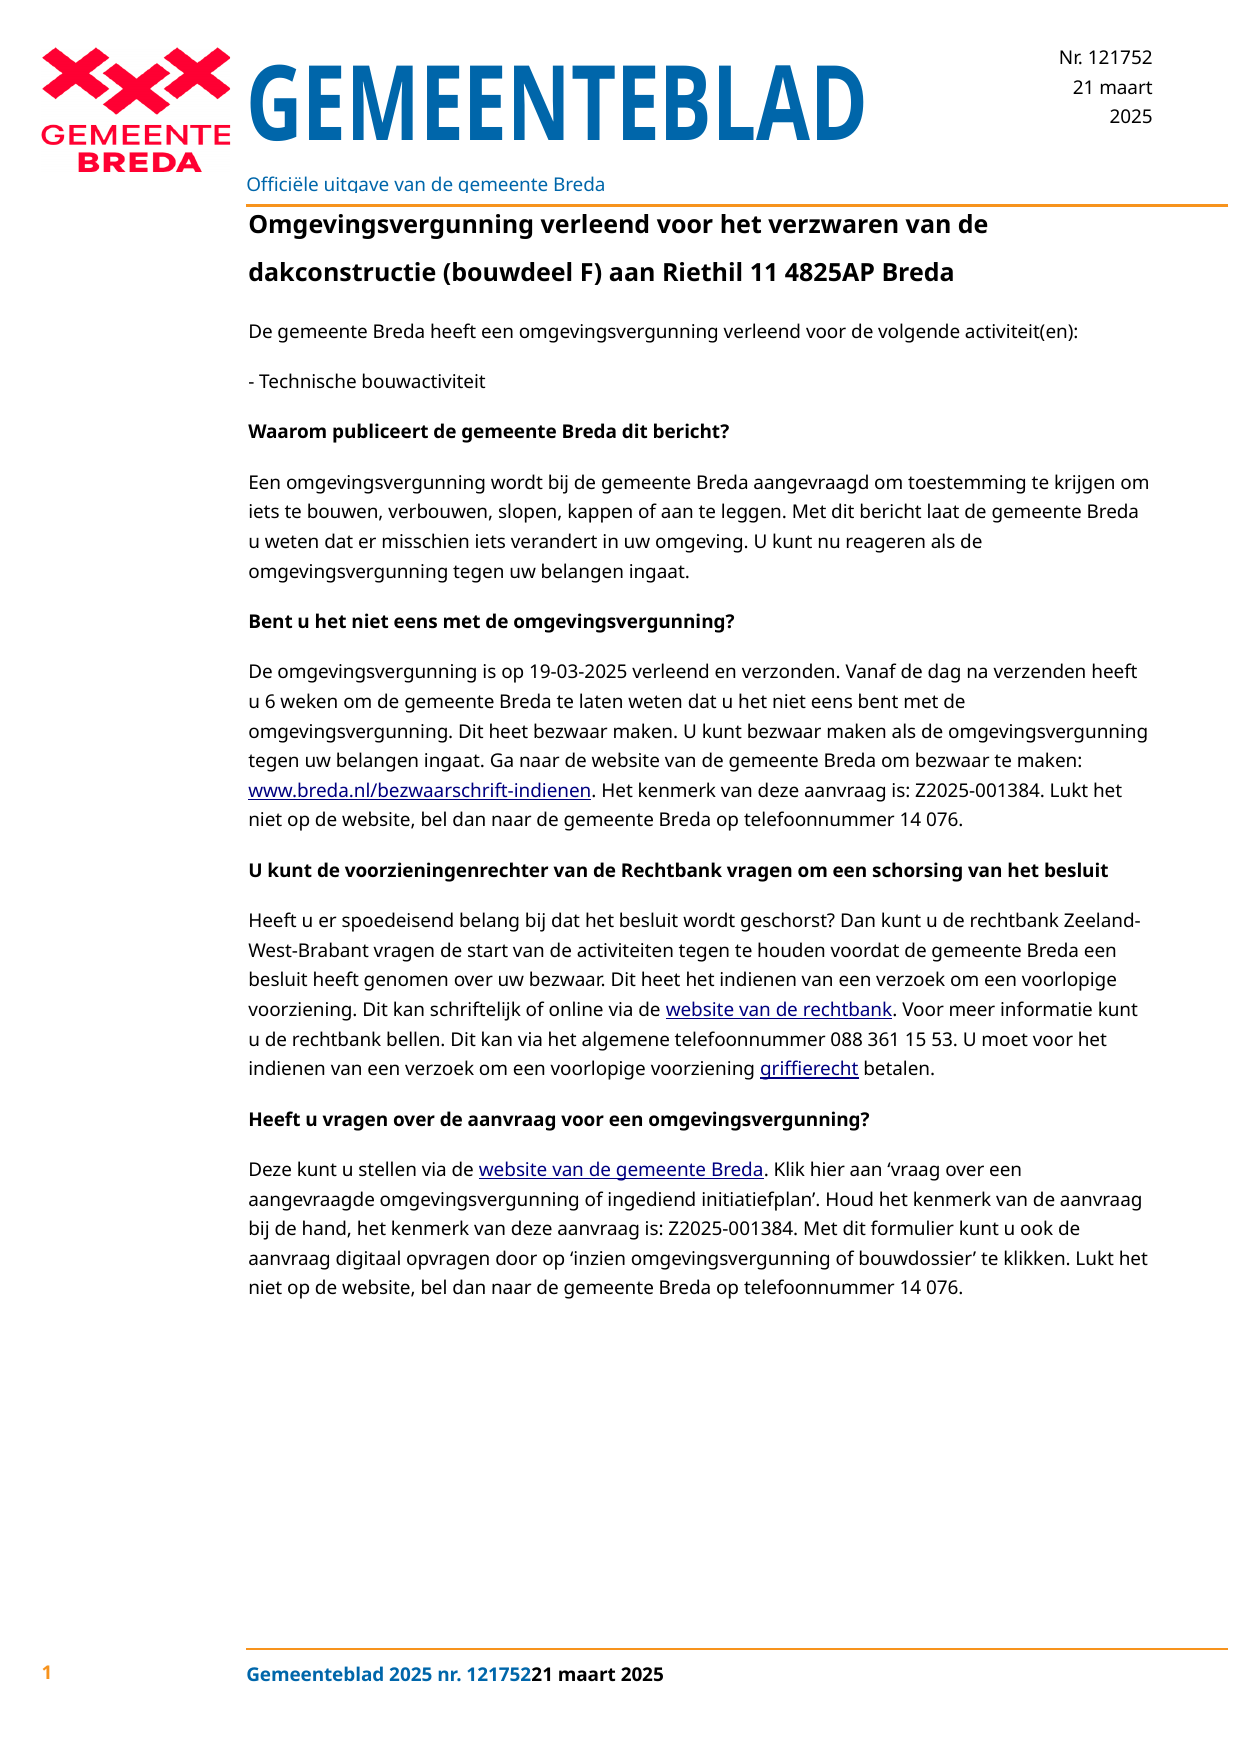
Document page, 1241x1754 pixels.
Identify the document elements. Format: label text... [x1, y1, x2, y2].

text Waarom publiceert de gemeente Breda dit bericht? [248, 419, 1152, 444]
text Deze kunt u stellen via de website van de gemeente Breda. Klik hier aan ‘vraag over een aangevraagde omgevingsvergunning of ingediend initiatiefplan’. Houd het kenmerk van de aanvraag bij de hand, het kenmerk van deze aanvraag is: Z2025-001384. Met dit formulier kunt u ook de aanvraag digitaal opvragen door op ‘inzien omgevingsvergunning of bouwdossier’ te klikken. Lukt het niet op de website, bel dan naar de gemeente Breda op telefoonnummer 14 076. [248, 1156, 1152, 1300]
text - Technische bouwactiviteit [248, 368, 1152, 394]
text Omgevingsvergunning verleend voor het verzwaren van de dakconstructie (bouwdeel F) aan Riethil 11 4825AP Breda [248, 207, 1152, 288]
text Bent u het niet eens met de omgevingsvergunning? [248, 608, 1152, 634]
picture [41, 47, 231, 172]
text Een omgevingsvergunning wordt bij de gemeente Breda aangevraagd om toestemming te krijgen om iets te bouwen, verbouwen, slopen, kappen of aan te leggen. Met dit bericht laat de gemeente Breda u weten dat er misschien iets verandert in uw omgeving. U kunt nu reageren als de omgevingsvergunning tegen uw belangen ingaat. [248, 469, 1152, 584]
text De omgevingsvergunning is op 19-03-2025 verleend en verzonden. Vanaf de dag na verzenden heeft u 6 weken om de gemeente Breda te laten weten dat u het niet eens bent met de omgevingsvergunning. Dit heet bezwaar maken. U kunt bezwaar maken als de omgevingsvergunning tegen uw belangen ingaat. Ga naar de website van de gemeente Breda om bezwaar te maken: www.breda.nl/bezwaarschrift-indienen. Het kenmerk van deze aanvraag is: Z2025-001384. Lukt het niet op de website, bel dan naar de gemeente Breda op telefoonnummer 14 076. [248, 659, 1152, 832]
text Heeft u er spoedeisend belang bij dat het besluit wordt geschorst? Dan kunt u de rechtbank Zeeland-West-Brabant vragen de start van de activiteiten tegen te houden voordat de gemeente Breda een besluit heeft genomen over uw bezwaar. Dit heet het indienen van een verzoek om een voorlopige voorziening. Dit kan schriftelijk of online via de website van de rechtbank. Voor meer informatie kunt u de rechtbank bellen. Dit kan via het algemene telefoonnummer 088 361 15 53. U moet voor het indienen van een verzoek om een voorlopige voorziening griffierecht betalen. [248, 907, 1152, 1081]
text Heeft u vragen over de aanvraag voor een omgevingsvergunning? [248, 1106, 1152, 1132]
text U kunt de voorzieningenrechter van de Rechtbank vragen om een schorsing van het besluit [248, 857, 1152, 883]
text De gemeente Breda heeft een omgevingsvergunning verleend voor de volgende activiteit(en): [248, 318, 1152, 344]
